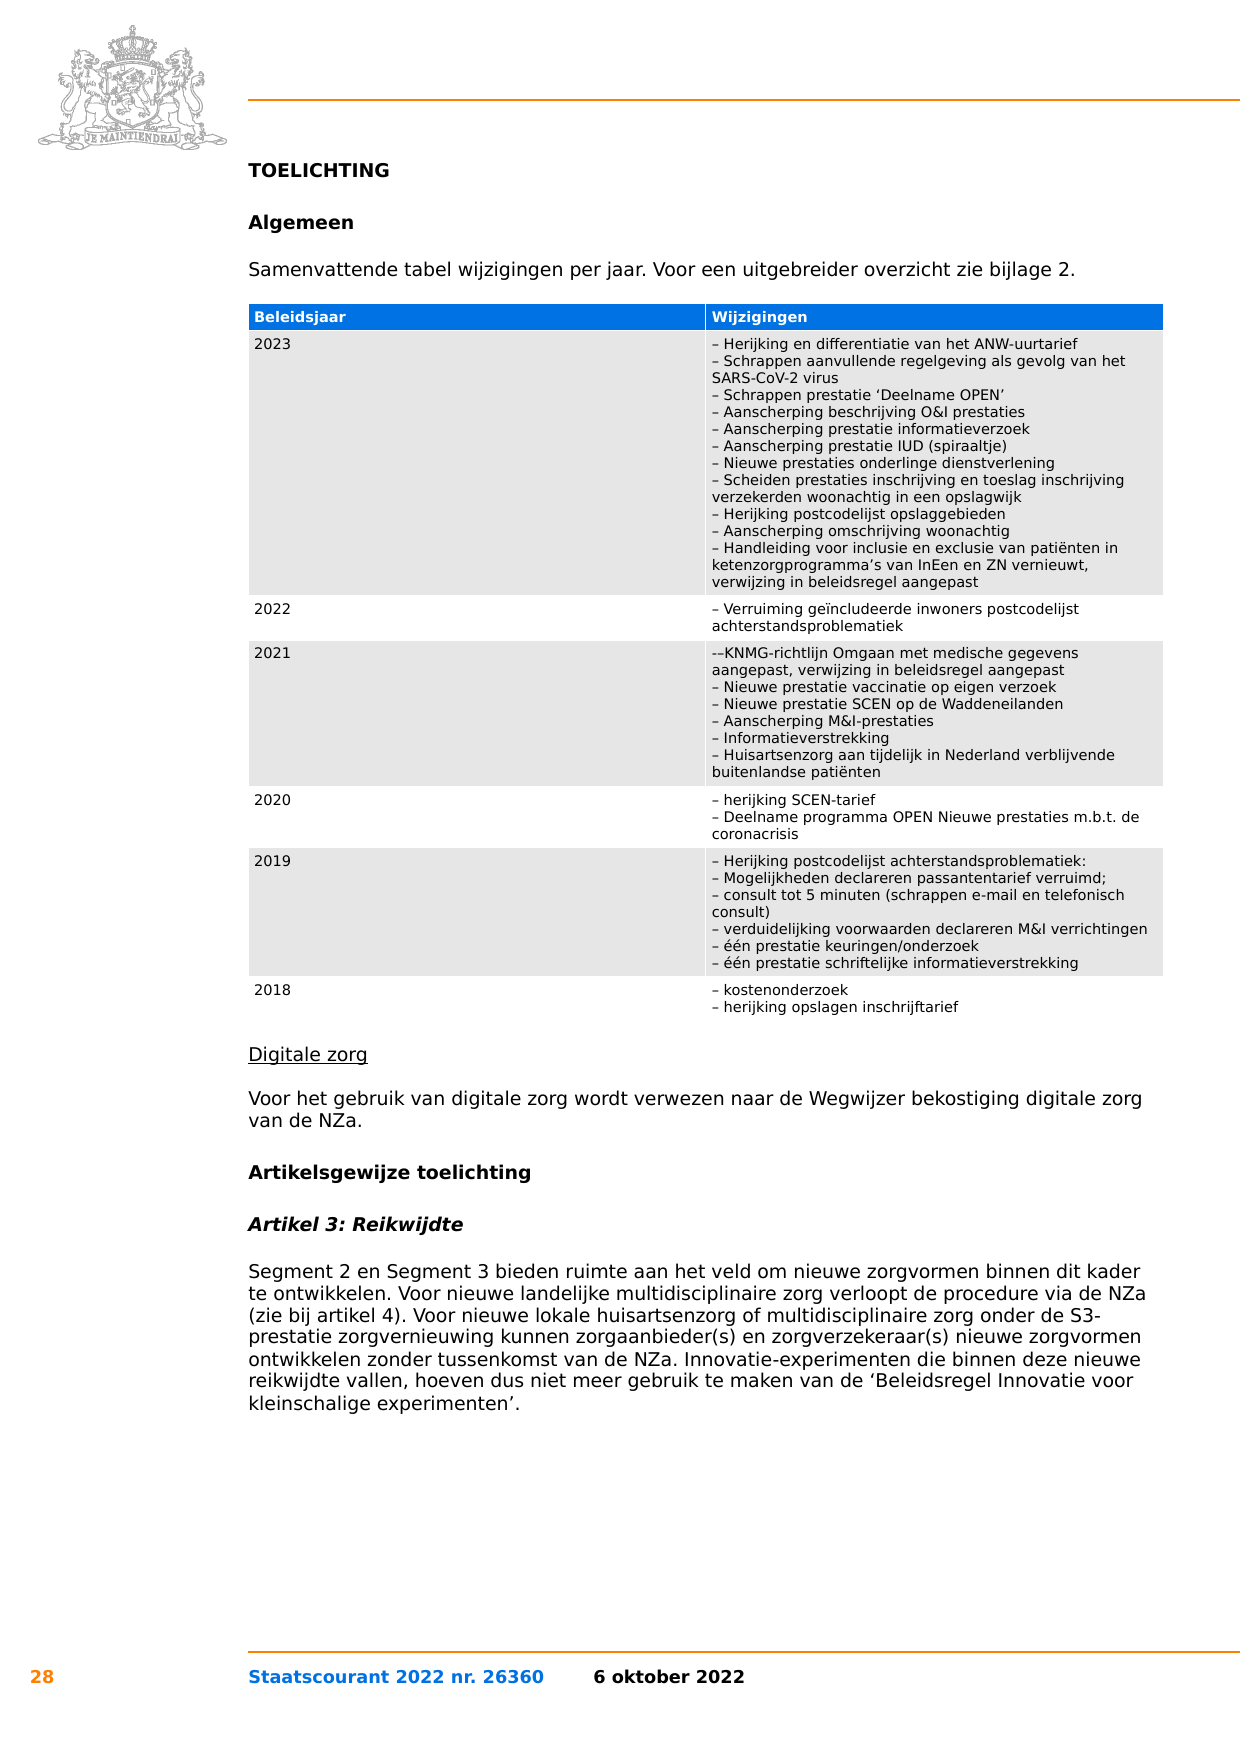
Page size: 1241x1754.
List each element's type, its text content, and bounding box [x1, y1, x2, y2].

table_cell 2018 [249, 978, 705, 1021]
picture [38, 25, 227, 150]
table_cell 2023 [249, 331, 705, 595]
subtitle Artikel 3: Reikwijdte [248, 1213, 1163, 1236]
table_cell 2021 [249, 641, 705, 786]
table_cell 2019 [249, 848, 705, 976]
subtitle TOELICHTING [248, 160, 1163, 182]
text Segment 2 en Segment 3 bieden ruimte aan het veld om nieuwe zorgvormen binnen dit kader te ontwikkelen. Voor nieuwe landelijke multidisciplinaire zorg verloopt de procedure via de NZa (zie bij artikel 4). Voor nieuwe lokale huisartsenzorg of multidisciplinaire zorg onder de S3-prestatie zorgvernieuwing kunnen zorgaanbieder(s) en zorgverzekeraar(s) nieuwe zorgvormen ontwikkelen zonder tussenkomst van de NZa. Innovatie‑experimenten die binnen deze nieuwe reikwijdte vallen, hoeven dus niet meer gebruik te maken van de ‘Beleidsregel Innovatie voor kleinschalige experimenten’. [248, 1261, 1163, 1414]
table_cell – Herijking postcodelijst achterstandsproblematiek: – Mogelijkheden declareren passantentarief verruimd; – consult tot 5 minuten (schrappen e-mail en telefonisch consult) – verduidelijking voorwaarden declareren M&I verrichtingen – één prestatie keuringen/onderzoek – één prestatie schriftelijke informatieverstrekking [706, 848, 1163, 976]
text Samenvattende tabel wijzigingen per jaar. Voor een uitgebreider overzicht zie bijlage 2. [248, 259, 1163, 281]
table_cell – Verruiming geïncludeerde inwoners postcodelijst achterstandsproblematiek [706, 596, 1163, 639]
table_cell – kostenonderzoek – herijking opslagen inschrijftarief [706, 978, 1163, 1021]
table_header Beleidsjaar [249, 304, 705, 330]
table_header Wijzigingen [706, 304, 1163, 330]
table_cell 2020 [249, 787, 705, 847]
table_cell -–KNMG-richtlijn Omgaan met medische gegevens aangepast, verwijzing in beleidsregel aangepast – Nieuwe prestatie vaccinatie op eigen verzoek – Nieuwe prestatie SCEN op de Waddeneilanden – Aanscherping M&I-prestaties – Informatieverstrekking – Huisartsenzorg aan tijdelijk in Nederland verblijvende buitenlandse patiënten [706, 641, 1163, 786]
text Voor het gebruik van digitale zorg wordt verwezen naar de Wegwijzer bekostiging digitale zorg van de NZa. [248, 1088, 1163, 1132]
subtitle Digitale zorg [248, 1044, 1163, 1066]
subtitle Algemeen [248, 212, 1163, 234]
subtitle Artikelsgewijze toelichting [248, 1162, 1163, 1183]
table_cell – Herijking en differentiatie van het ANW-uurtarief – Schrappen aanvullende regelgeving als gevolg van het SARS-CoV-2 virus – Schrappen prestatie ‘Deelname OPEN’ – Aanscherping beschrijving O&I prestaties – Aanscherping prestatie informatieverzoek – Aanscherping prestatie IUD (spiraaltje) – Nieuwe prestaties onderlinge dienstverlening – Scheiden prestaties inschrijving en toeslag inschrijving verzekerden woonachtig in een opslagwijk – Herijking postcodelijst opslaggebieden – Aanscherping omschrijving woonachtig – Handleiding voor inclusie en exclusie van patiënten in ketenzorgprogramma’s van InEen en ZN vernieuwt, verwijzing in beleidsregel aangepast [706, 331, 1163, 595]
table_cell 2022 [249, 596, 705, 639]
table_cell – herijking SCEN-tarief – Deelname programma OPEN Nieuwe prestaties m.b.t. de coronacrisis [706, 787, 1163, 847]
